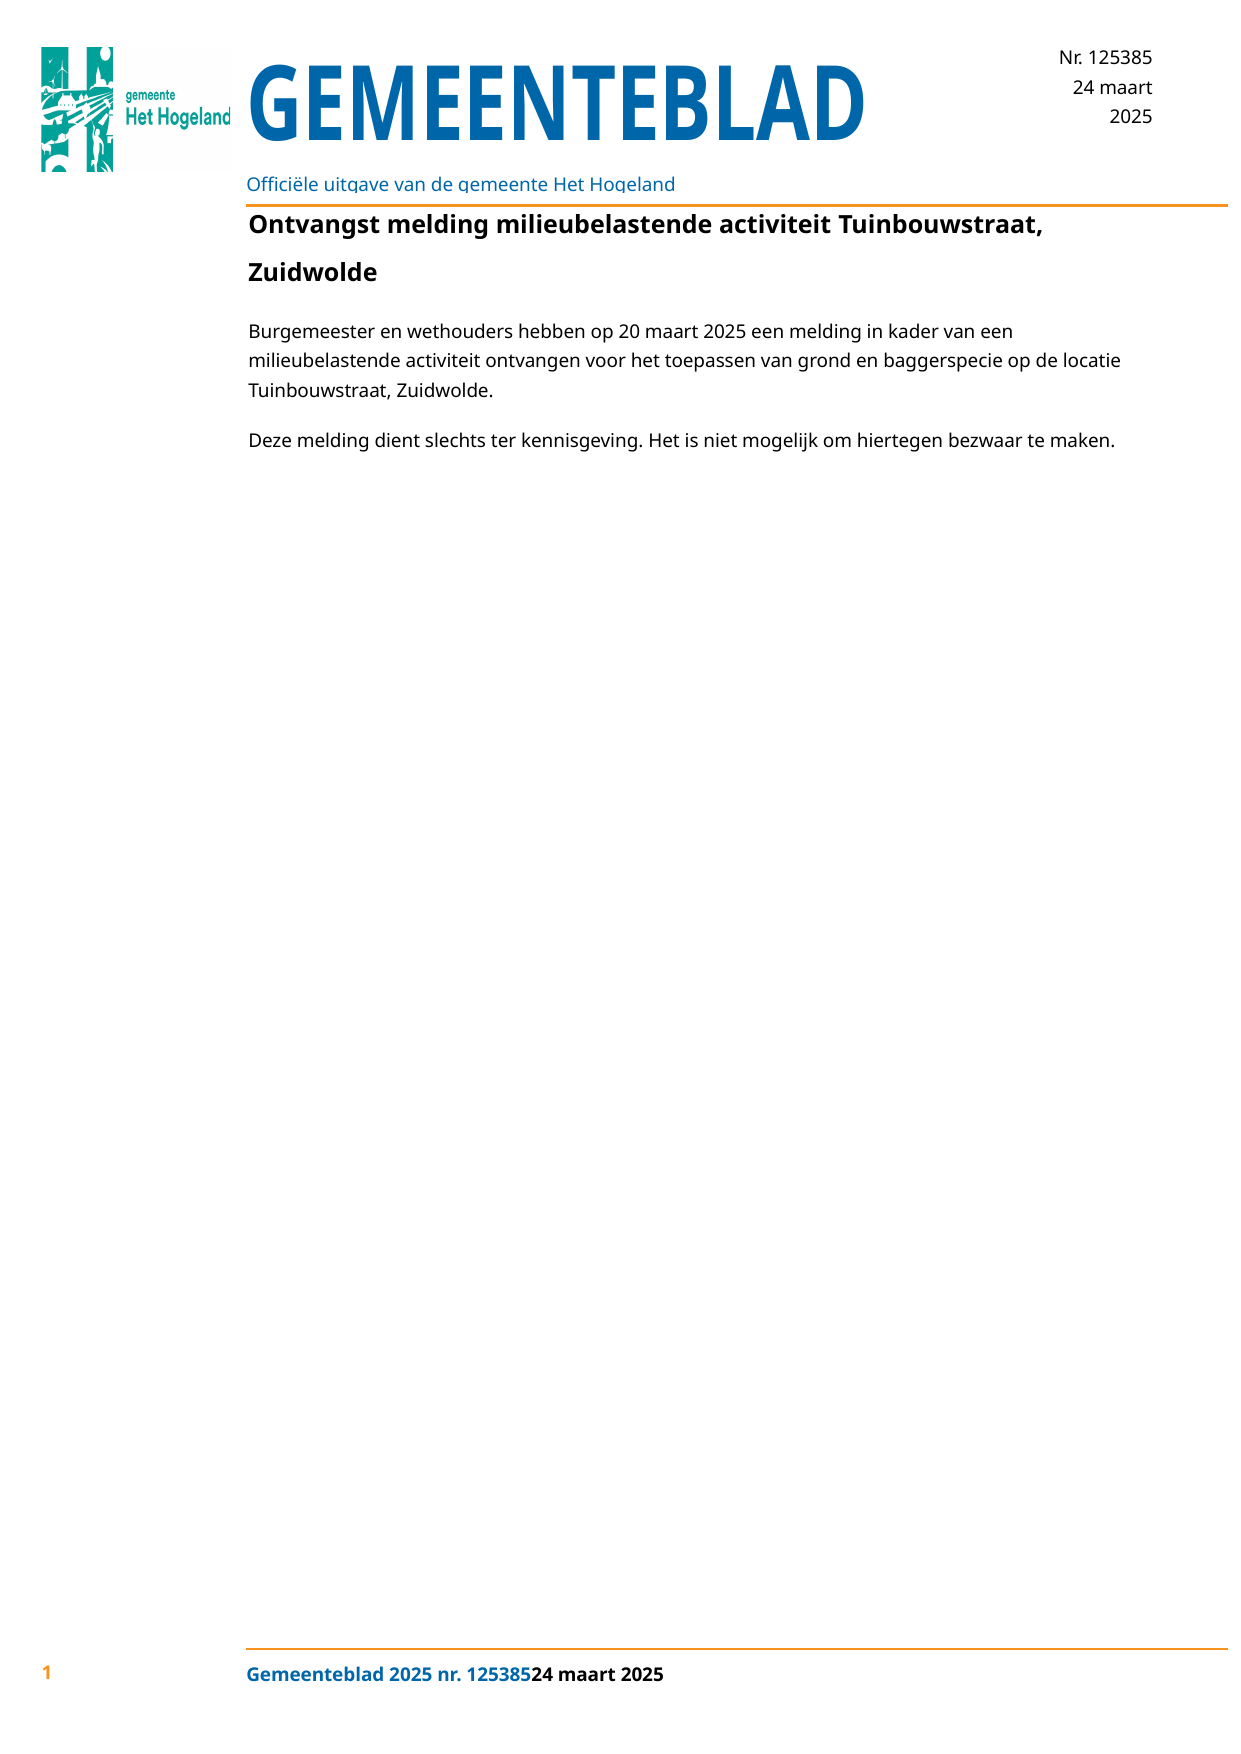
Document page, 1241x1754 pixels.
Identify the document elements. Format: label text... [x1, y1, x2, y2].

picture [41, 47, 231, 172]
text Deze melding dient slechts ter kennisgeving. Het is niet mogelijk om hiertegen bezwaar te maken. [248, 427, 1152, 453]
text Burgemeester en wethouders hebben op 20 maart 2025 een melding in kader van een milieubelastende activiteit ontvangen voor het toepassen van grond en baggerspecie op de locatie Tuinbouwstraat, Zuidwolde. [248, 318, 1152, 403]
text Ontvangst melding milieubelastende activiteit Tuinbouwstraat, Zuidwolde [248, 207, 1152, 288]
